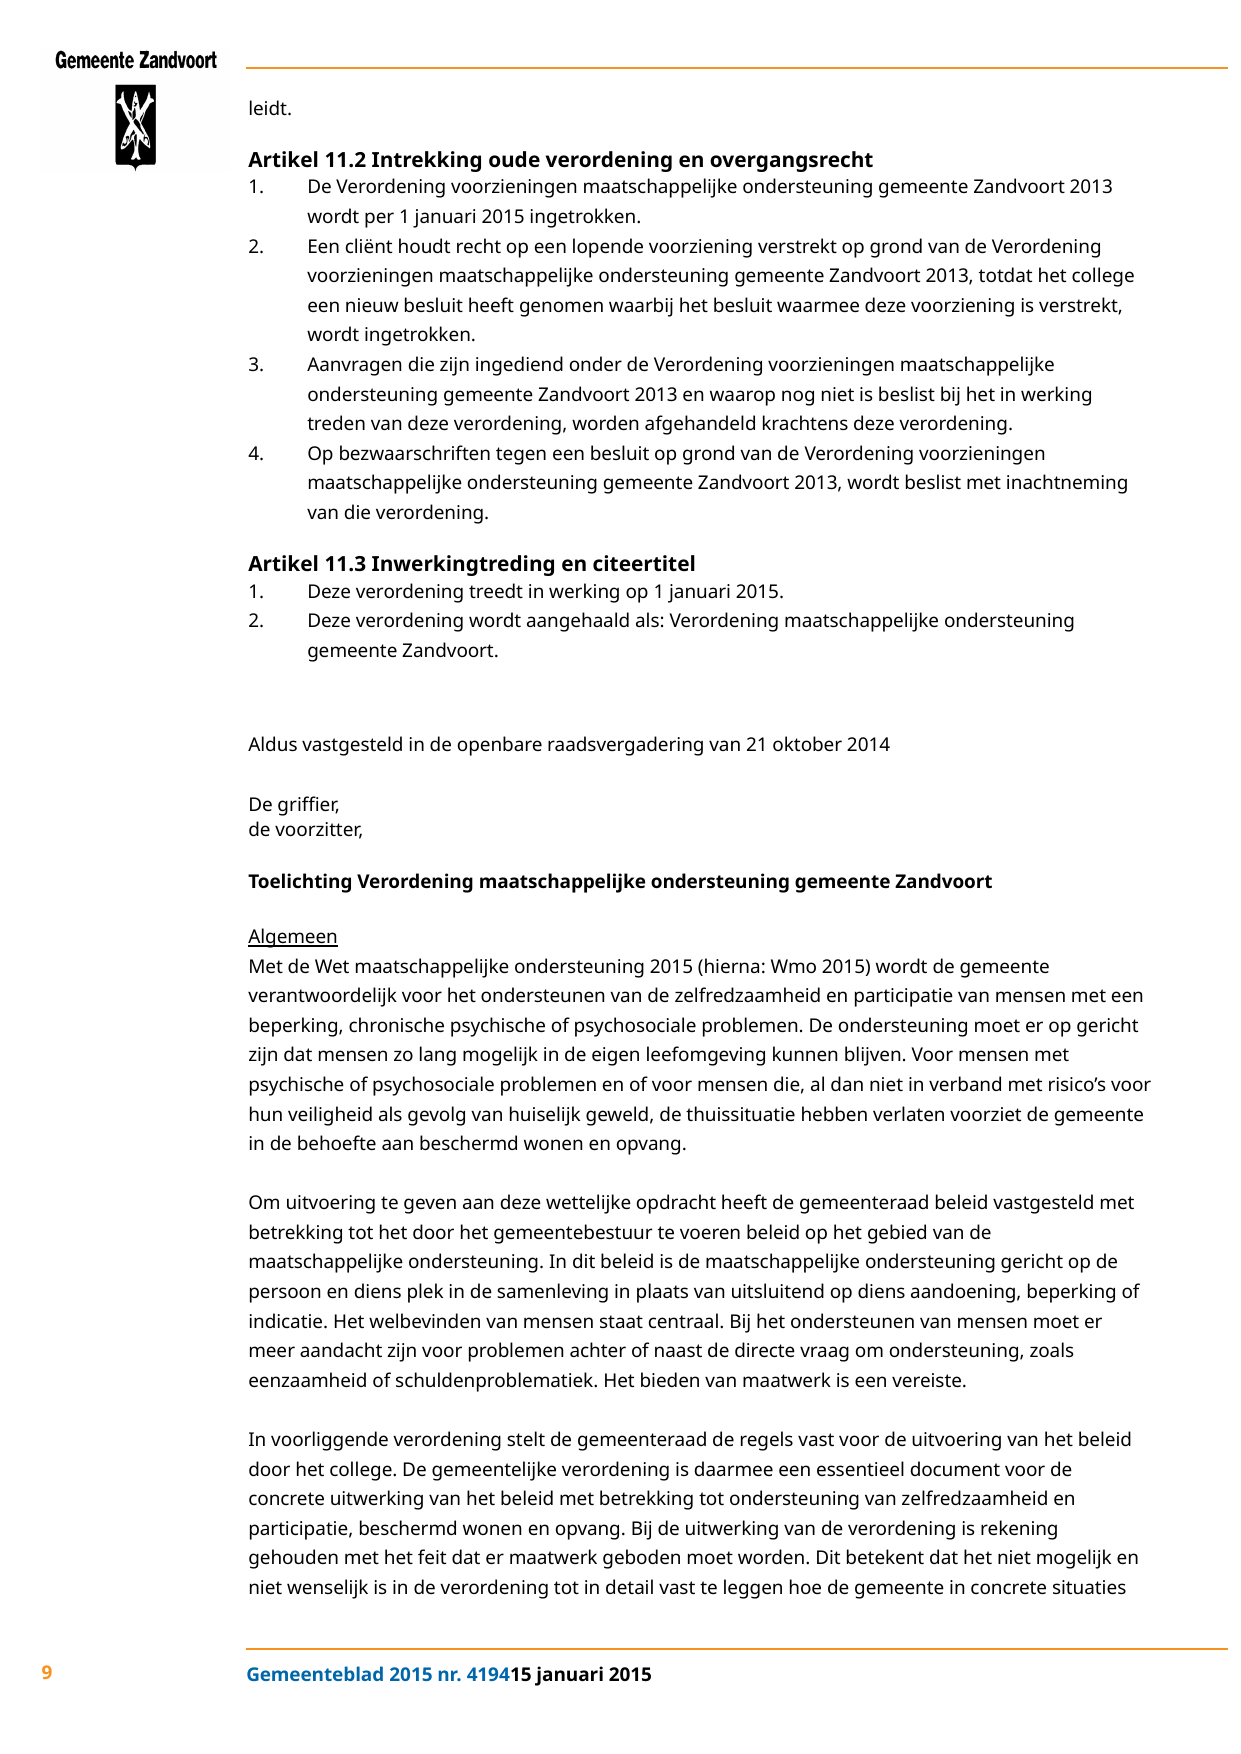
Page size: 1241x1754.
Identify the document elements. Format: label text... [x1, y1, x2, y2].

list Deze verordening treedt in werking op 1 januari 2015. [248, 578, 1152, 604]
text Artikel 11.2 Intrekking oude verordening en overgangsrecht [248, 145, 1152, 174]
list Een cliënt houdt recht op een lopende voorziening verstrekt op grond van de Verordening voorzieningen maatschappelijke ondersteuning gemeente Zandvoort 2013, totdat het college een nieuw besluit heeft genomen waarbij het besluit waarmee deze voorziening is verstrekt, wordt ingetrokken. [248, 233, 1152, 347]
list Deze verordening wordt aangehaald als: Verordening maatschappelijke ondersteuning gemeente Zandvoort. [248, 607, 1152, 663]
list Op bezwaarschriften tegen een besluit op grond van de Verordening voorzieningen maatschappelijke ondersteuning gemeente Zandvoort 2013, wordt beslist met inachtneming van die verordening. [248, 440, 1152, 525]
text De griffier, [248, 791, 1152, 817]
list Aanvragen die zijn ingediend onder de Verordening voorzieningen maatschappelijke ondersteuning gemeente Zandvoort 2013 en waarop nog niet is beslist bij het in werking treden van deze verordening, worden afgehandeld krachtens deze verordening. [248, 351, 1152, 436]
text Algemeen [248, 923, 1152, 949]
text Artikel 11.3 Inwerkingtreding en citeertitel [248, 549, 1152, 578]
text Met de Wet maatschappelijke ondersteuning 2015 (hierna: Wmo 2015) wordt de gemeente verantwoordelijk voor het ondersteunen van de zelfredzaamheid en participatie van mensen met een beperking, chronische psychische of psychosociale problemen. De ondersteuning moet er op gericht zijn dat mensen zo lang mogelijk in de eigen leefomgeving kunnen blijven. Voor mensen met psychische of psychosociale problemen en of voor mensen die, al dan niet in verband met risico’s voor hun veiligheid als gevolg van huiselijk geweld, de thuissituatie hebben verlaten voorziet de gemeente in de behoefte aan beschermd wonen en opvang. [248, 953, 1152, 1156]
text Om uitvoering te geven aan deze wettelijke opdracht heeft de gemeenteraad beleid vastgesteld met betrekking tot het door het gemeentebestuur te voeren beleid op het gebied van de maatschappelijke ondersteuning. In dit beleid is de maatschappelijke ondersteuning gericht op de persoon en diens plek in de samenleving in plaats van uitsluitend op diens aandoening, beperking of indicatie. Het welbevinden van mensen staat centraal. Bij het ondersteunen van mensen moet er meer aandacht zijn voor problemen achter of naast de directe vraag om ondersteuning, zoals eenzaamheid of schuldenproblematiek. Het bieden van maatwerk is een vereiste. [248, 1189, 1152, 1393]
text Toelichting Verordening maatschappelijke ondersteuning gemeente Zandvoort [248, 868, 1152, 894]
text de voorzitter, [248, 817, 1152, 842]
picture [41, 47, 231, 172]
text Aldus vastgesteld in de openbare raadsvergadering van 21 oktober 2014 [248, 732, 1152, 757]
text leidt. [248, 95, 1152, 121]
list De Verordening voorzieningen maatschappelijke ondersteuning gemeente Zandvoort 2013 wordt per 1 januari 2015 ingetrokken. [248, 174, 1152, 229]
text In voorliggende verordening stelt de gemeenteraad de regels vast voor de uitvoering van het beleid door het college. De gemeentelijke verordening is daarmee een essentieel document voor de concrete uitwerking van het beleid met betrekking tot ondersteuning van zelfredzaamheid en participatie, beschermd wonen en opvang. Bij de uitwerking van de verordening is rekening gehouden met het feit dat er maatwerk geboden moet worden. Dit betekent dat het niet mogelijk en niet wenselijk is in de verordening tot in detail vast te leggen hoe de gemeente in concrete situaties [248, 1426, 1152, 1600]
